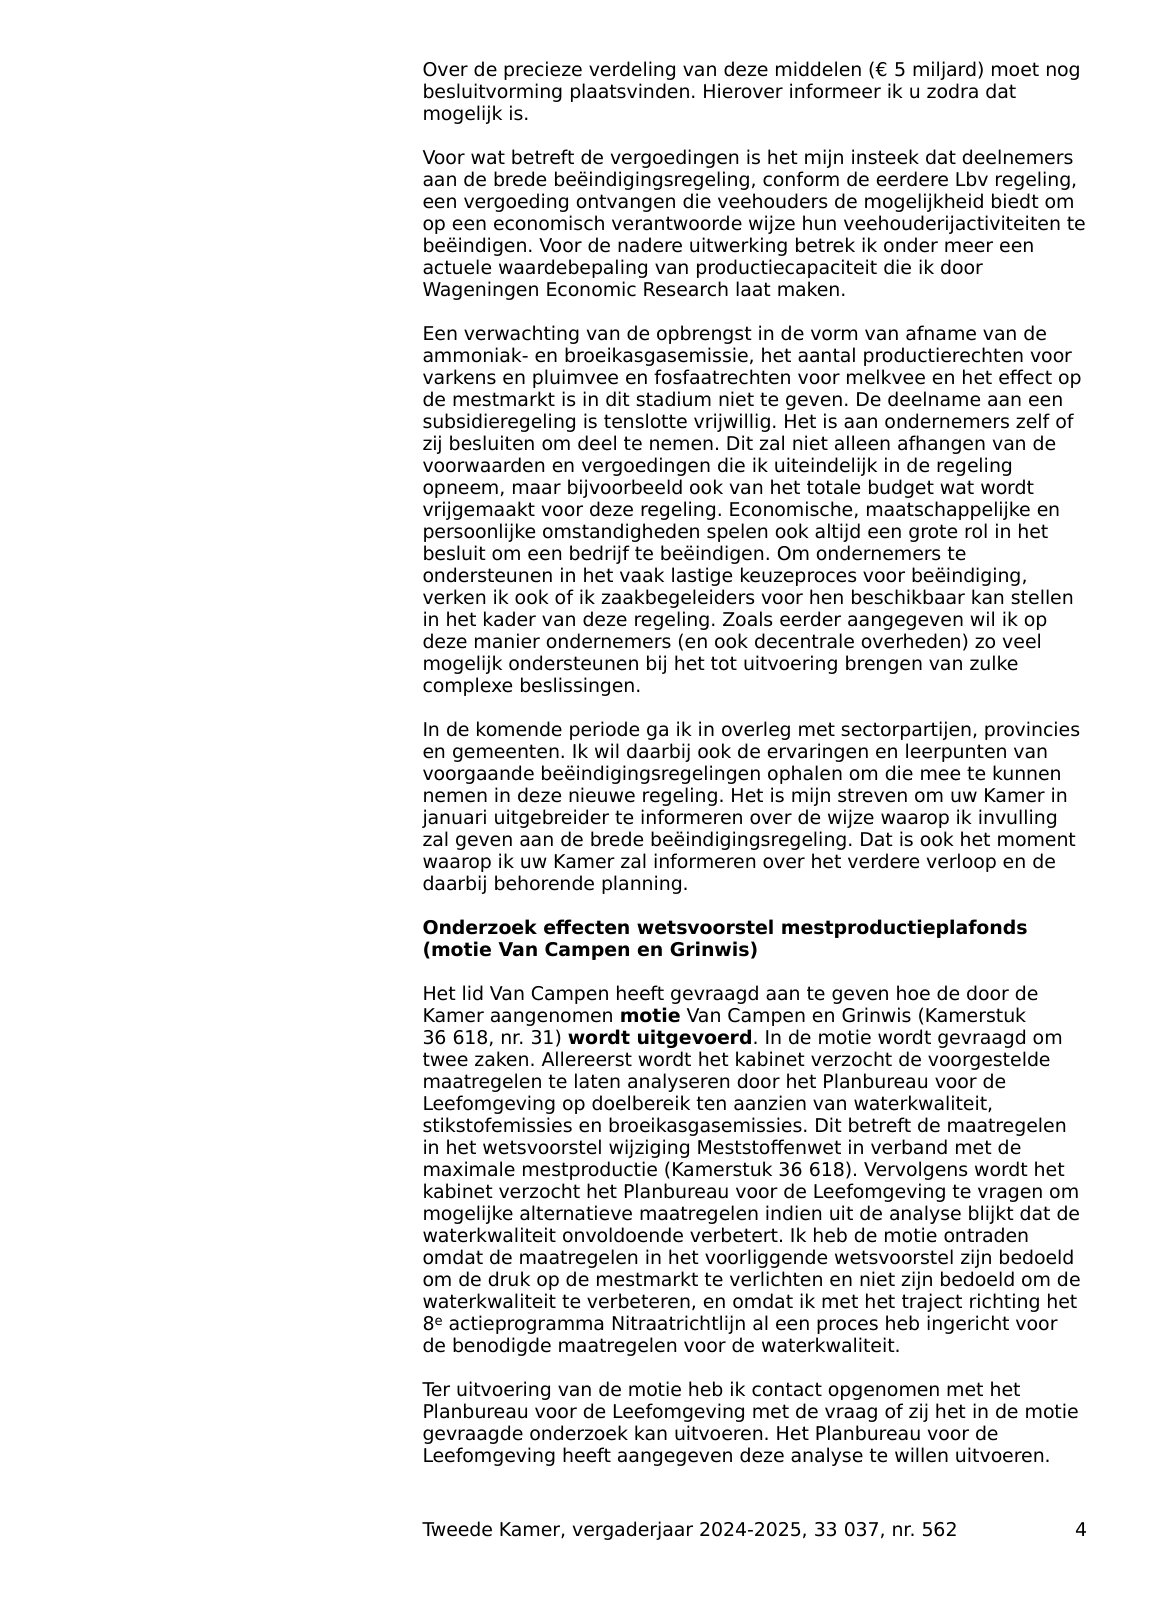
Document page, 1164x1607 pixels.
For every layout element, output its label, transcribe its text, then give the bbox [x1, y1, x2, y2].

text Voor wat betreft de vergoedingen is het mijn insteek dat deelnemers aan de brede beëindigingsregeling, conform de eerdere Lbv regeling, een vergoeding ontvangen die veehouders de mogelijkheid biedt om op een economisch verantwoorde wijze hun veehouderijactiviteiten te beëindigen. Voor de nadere uitwerking betrek ik onder meer een actuele waardebepaling van productiecapaciteit die ik door Wageningen Economic Research laat maken. [422, 147, 1087, 301]
text Ter uitvoering van de motie heb ik contact opgenomen met het Planbureau voor de Leefomgeving met de vraag of zij het in de motie gevraagde onderzoek kan uitvoeren. Het Planbureau voor de Leefomgeving heeft aangegeven deze analyse te willen uitvoeren. [422, 1379, 1087, 1467]
subtitle Onderzoek effecten wetsvoorstel mestproductieplafonds (motie Van Campen en Grinwis) [422, 917, 1087, 961]
text Een verwachting van de opbrengst in de vorm van afname van de ammoniak- en broeikasgasemissie, het aantal productierechten voor varkens en pluimvee en fosfaatrechten voor melkvee en het effect op de mestmarkt is in dit stadium niet te geven. De deelname aan een subsidieregeling is tenslotte vrijwillig. Het is aan ondernemers zelf of zij besluiten om deel te nemen. Dit zal niet alleen afhangen van de voorwaarden en vergoedingen die ik uiteindelijk in de regeling opneem, maar bijvoorbeeld ook van het totale budget wat wordt vrijgemaakt voor deze regeling. Economische, maatschappelijke en persoonlijke omstandigheden spelen ook altijd een grote rol in het besluit om een bedrijf te beëindigen. Om ondernemers te ondersteunen in het vaak lastige keuzeproces voor beëindiging, verken ik ook of ik zaakbegeleiders voor hen beschikbaar kan stellen in het kader van deze regeling. Zoals eerder aangegeven wil ik op deze manier ondernemers (en ook decentrale overheden) zo veel mogelijk ondersteunen bij het tot uitvoering brengen van zulke complexe beslissingen. [422, 323, 1087, 697]
text In de komende periode ga ik in overleg met sectorpartijen, provincies en gemeenten. Ik wil daarbij ook de ervaringen en leerpunten van voorgaande beëindigingsregelingen ophalen om die mee te kunnen nemen in deze nieuwe regeling. Het is mijn streven om uw Kamer in januari uitgebreider te informeren over de wijze waarop ik invulling zal geven aan de brede beëindigingsregeling. Dat is ook het moment waarop ik uw Kamer zal informeren over het verdere verloop en de daarbij behorende planning. [422, 719, 1087, 895]
text Over de precieze verdeling van deze middelen (€ 5 miljard) moet nog besluitvorming plaatsvinden. Hierover informeer ik u zodra dat mogelijk is. [422, 59, 1087, 125]
text Het lid Van Campen heeft gevraagd aan te geven hoe de door de Kamer aangenomen motie Van Campen en Grinwis (Kamerstuk 36 618, nr. 31) wordt uitgevoerd. In de motie wordt gevraagd om twee zaken. Allereerst wordt het kabinet verzocht de voorgestelde maatregelen te laten analyseren door het Planbureau voor de Leefomgeving op doelbereik ten aanzien van waterkwaliteit, stikstofemissies en broeikasgasemissies. Dit betreft de maatregelen in het wetsvoorstel wijziging Meststoffenwet in verband met de maximale mestproductie (Kamerstuk 36 618). Vervolgens wordt het kabinet verzocht het Planbureau voor de Leefomgeving te vragen om mogelijke alternatieve maatregelen indien uit de analyse blijkt dat de waterkwaliteit onvoldoende verbetert. Ik heb de motie ontraden omdat de maatregelen in het voorliggende wetsvoorstel zijn bedoeld om de druk op de mestmarkt te verlichten en niet zijn bedoeld om de waterkwaliteit te verbeteren, en omdat ik met het traject richting het 8e actieprogramma Nitraatrichtlijn al een proces heb ingericht voor de benodigde maatregelen voor de waterkwaliteit. [422, 983, 1087, 1357]
